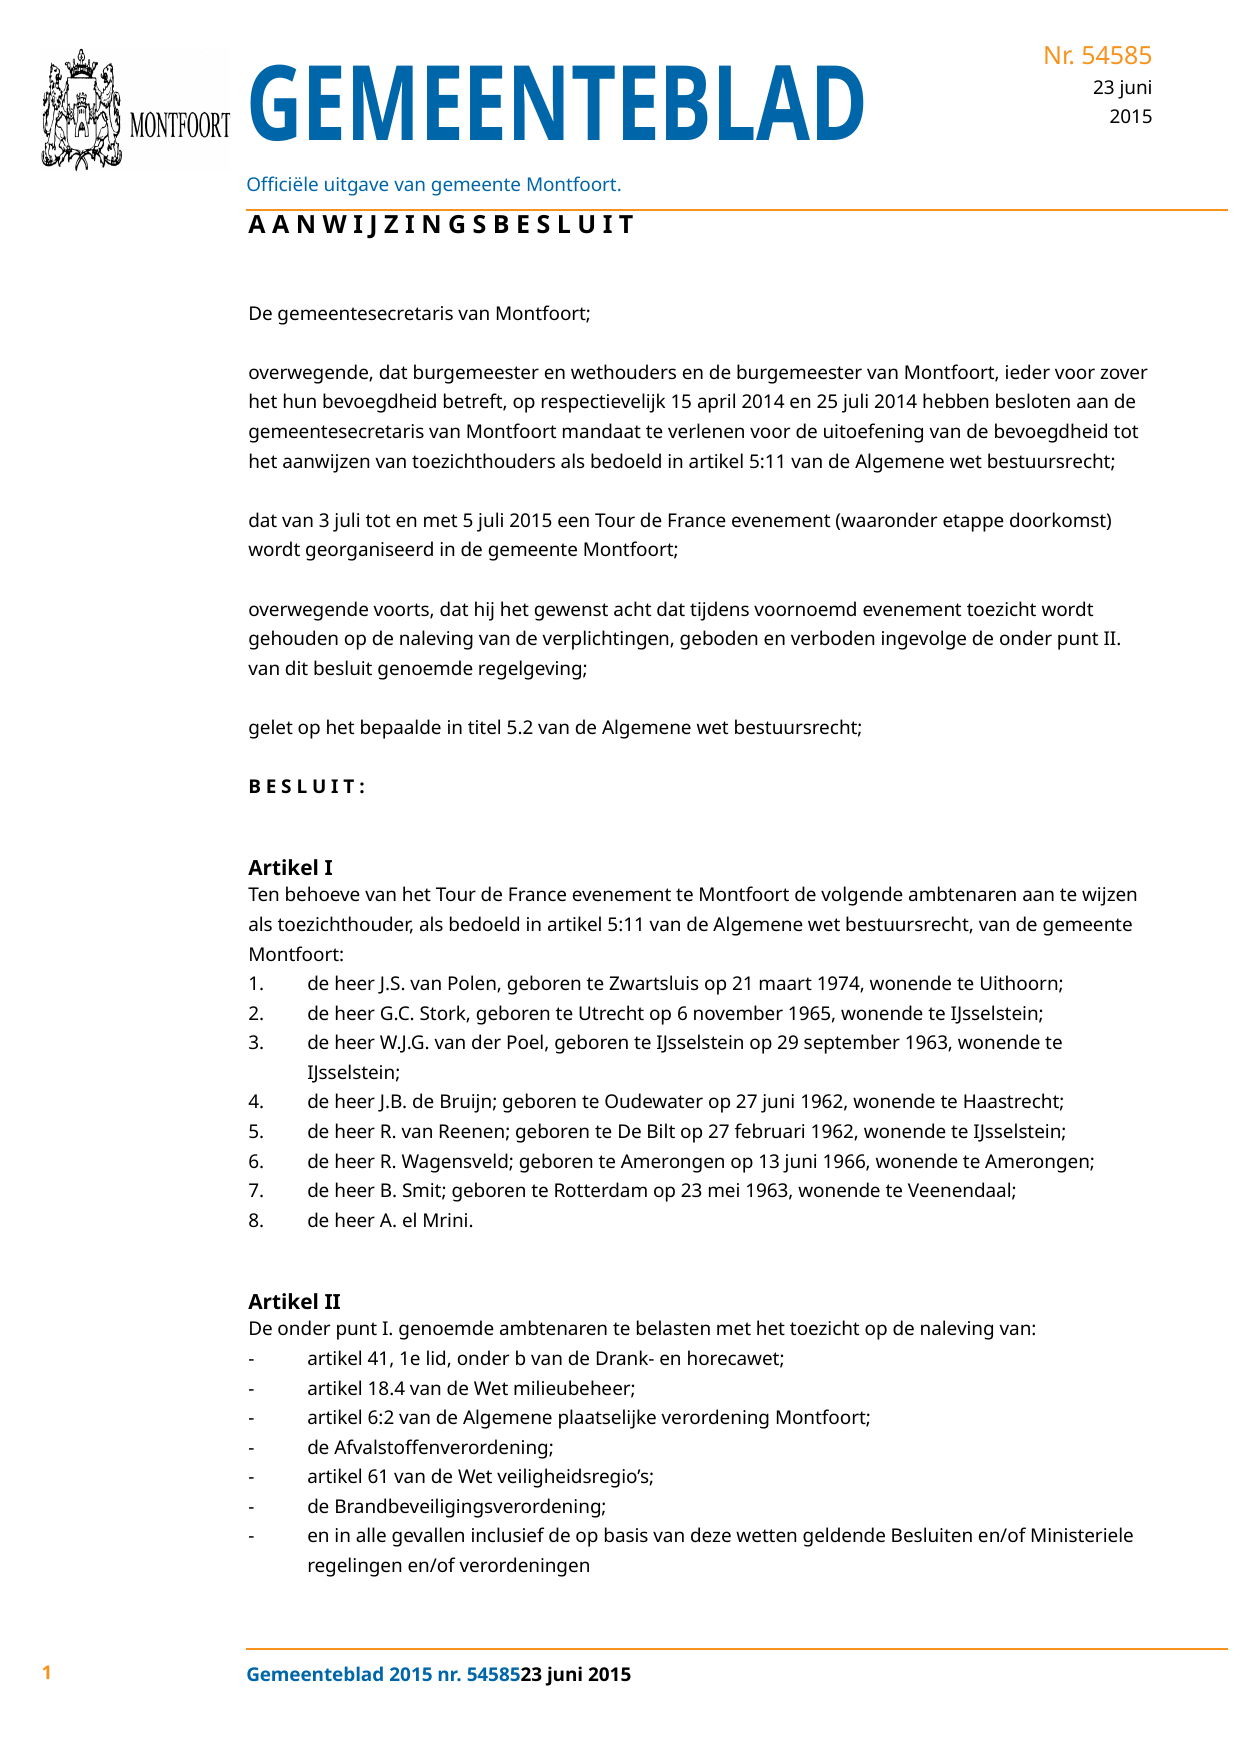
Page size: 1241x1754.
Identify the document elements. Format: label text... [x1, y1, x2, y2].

text dat van 3 juli tot en met 5 juli 2015 een Tour de France evenement (waaronder etappe doorkomst) wordt georganiseerd in de gemeente Montfoort; [248, 507, 1152, 562]
text Artikel II [248, 1287, 1152, 1316]
list artikel 6:2 van de Algemene plaatselijke verordening Montfoort; [248, 1404, 1152, 1430]
list artikel 41, 1e lid, onder b van de Drank- en horecawet; [248, 1345, 1152, 1371]
text gelet op het bepaalde in titel 5.2 van de Algemene wet bestuursrecht; [248, 714, 1152, 740]
list de heer A. el Mrini. [248, 1207, 1152, 1233]
list de heer J.B. de Bruijn; geboren te Oudewater op 27 juni 1962, wonende te Haastrecht; [248, 1089, 1152, 1114]
list artikel 61 van de Wet veiligheidsregio’s; [248, 1463, 1152, 1489]
picture [41, 47, 231, 172]
list de heer W.J.G. van der Poel, geboren te IJsselstein op 29 september 1963, wonende te IJsselstein; [248, 1029, 1152, 1085]
list de heer R. van Reenen; geboren te De Bilt op 27 februari 1962, wonende te IJsselstein; [248, 1118, 1152, 1144]
list de heer B. Smit; geboren te Rotterdam op 23 mei 1963, wonende te Veenendaal; [248, 1177, 1152, 1203]
text B E S L U I T : [248, 773, 1152, 799]
list artikel 18.4 van de Wet milieubeheer; [248, 1375, 1152, 1400]
list de Afvalstoffenverordening; [248, 1434, 1152, 1459]
text overwegende voorts, dat hij het gewenst acht dat tijdens voornoemd evenement toezicht wordt gehouden op de naleving van de verplichtingen, geboden en verboden ingevolge de onder punt II. van dit besluit genoemde regelgeving; [248, 596, 1152, 681]
list en in alle gevallen inclusief de op basis van deze wetten geldende Besluiten en/of Ministeriele regelingen en/of verordeningen [248, 1523, 1152, 1578]
text Artikel I [248, 853, 1152, 882]
text Ten behoeve van het Tour de France evenement te Montfoort de volgende ambtenaren aan te wijzen als toezichthouder, als bedoeld in artikel 5:11 van de Algemene wet bestuursrecht, van de gemeente Montfoort: [248, 882, 1152, 967]
text De gemeentesecretaris van Montfoort; [248, 300, 1152, 326]
list de heer R. Wagensveld; geboren te Amerongen op 13 juni 1966, wonende te Amerongen; [248, 1148, 1152, 1174]
list de heer J.S. van Polen, geboren te Zwartsluis op 21 maart 1974, wonende te Uithoorn; [248, 970, 1152, 996]
text overwegende, dat burgemeester en wethouders en de burgemeester van Montfoort, ieder voor zover het hun bevoegdheid betreft, op respectievelijk 15 april 2014 en 25 juli 2014 hebben besloten aan de gemeentesecretaris van Montfoort mandaat te verlenen voor de uitoefening van de bevoegdheid tot het aanwijzen van toezichthouders als bedoeld in artikel 5:11 van de Algemene wet bestuursrecht; [248, 359, 1152, 473]
text A A N W I J Z I N G S B E S L U I T [248, 211, 1152, 241]
list de Brandbeveiligingsverordening; [248, 1493, 1152, 1519]
text De onder punt I. genoemde ambtenaren te belasten met het toezicht op de naleving van: [248, 1316, 1152, 1341]
list de heer G.C. Stork, geboren te Utrecht op 6 november 1965, wonende te IJsselstein; [248, 1000, 1152, 1026]
